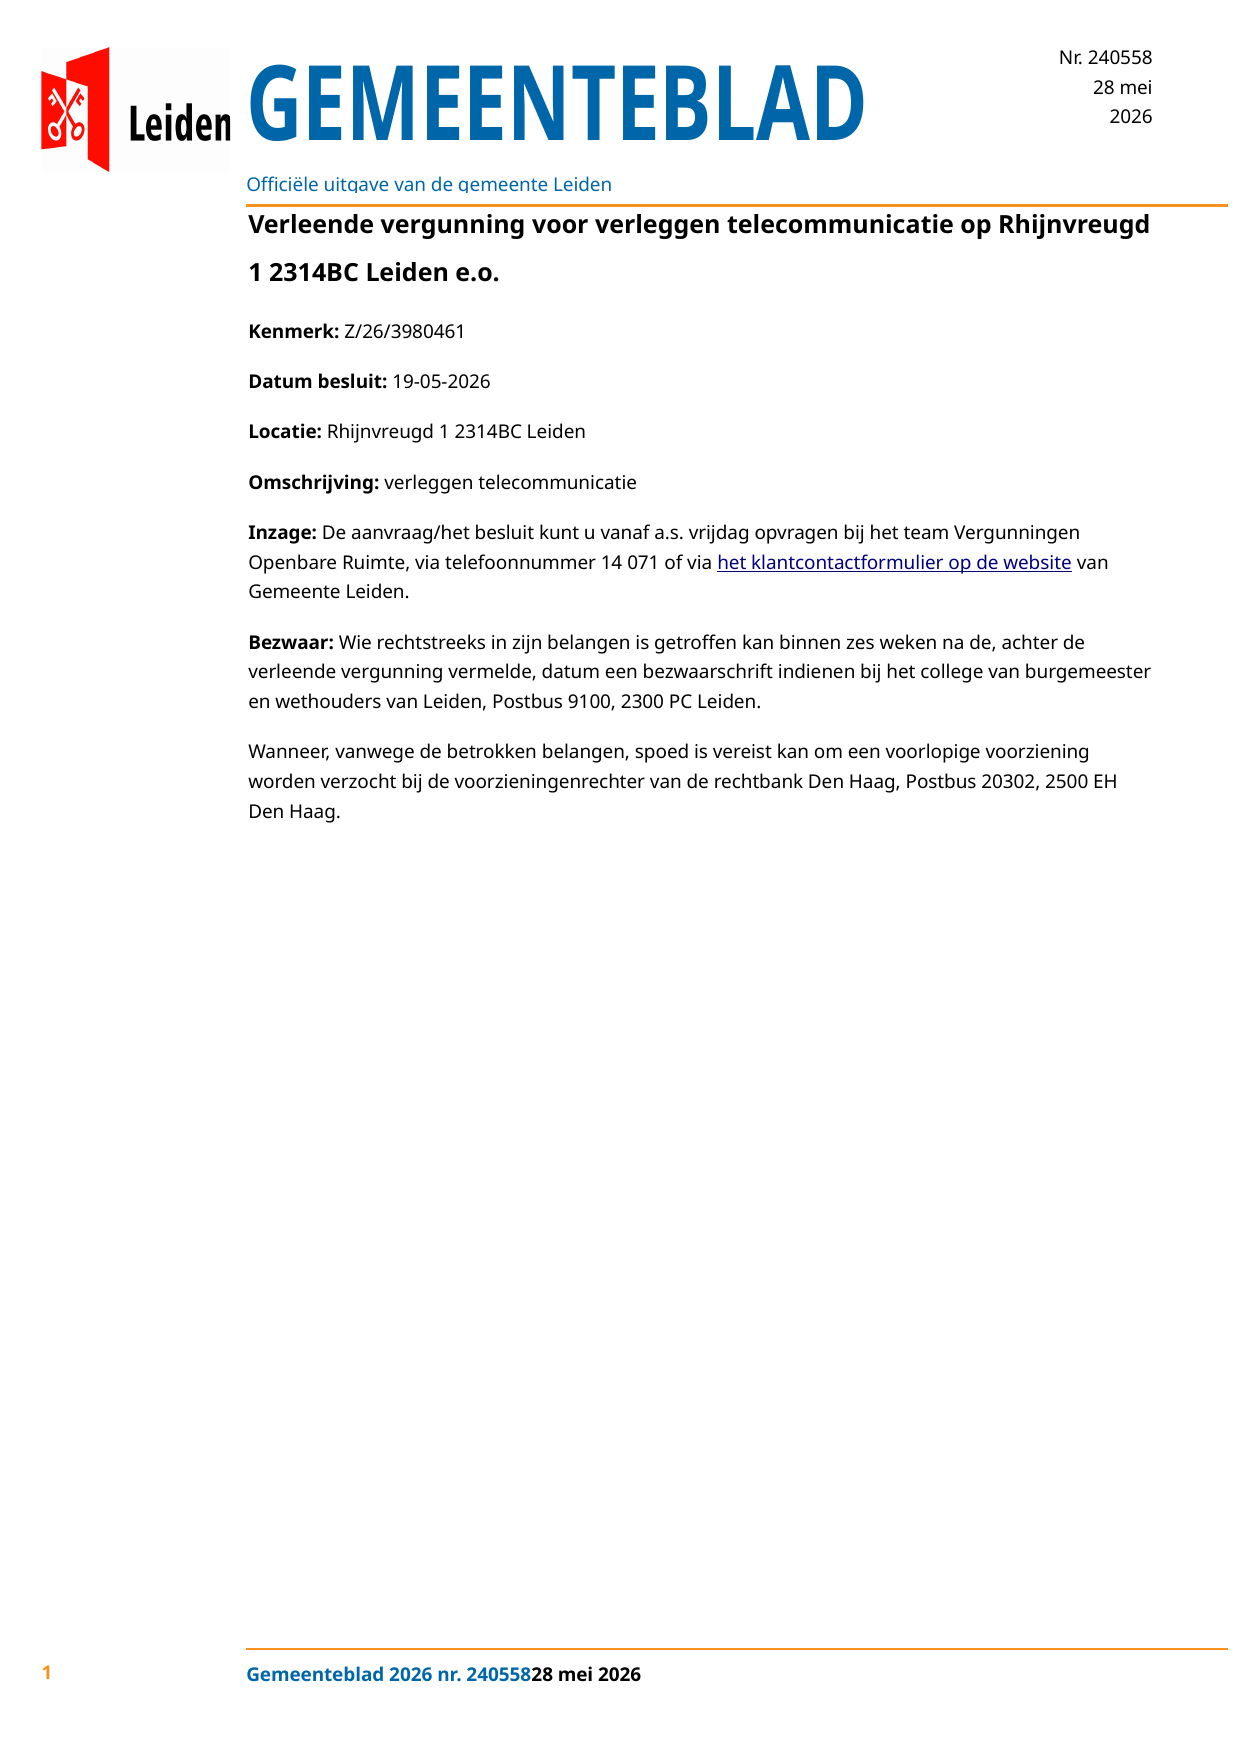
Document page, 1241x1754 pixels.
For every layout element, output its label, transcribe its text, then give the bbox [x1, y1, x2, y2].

text Wanneer, vanwege de betrokken belangen, spoed is vereist kan om een voorlopige voorziening worden verzocht bij de voorzieningenrechter van de rechtbank Den Haag, Postbus 20302, 2500 EH Den Haag. [248, 739, 1152, 824]
picture [41, 47, 231, 172]
text Verleende vergunning voor verleggen telecommunicatie op Rhijnvreugd 1 2314BC Leiden e.o. [248, 207, 1152, 288]
text Omschrijving: verleggen telecommunicatie [248, 469, 1152, 495]
text Inzage: De aanvraag/het besluit kunt u vanaf a.s. vrijdag opvragen bij het team Vergunningen Openbare Ruimte, via telefoonnummer 14 071 of via het klantcontactformulier op de website van Gemeente Leiden. [248, 519, 1152, 604]
text Bezwaar: Wie rechtstreeks in zijn belangen is getroffen kan binnen zes weken na de, achter de verleende vergunning vermelde, datum een bezwaarschrift indienen bij het college van burgemeester en wethouders van Leiden, Postbus 9100, 2300 PC Leiden. [248, 629, 1152, 714]
text Locatie: Rhijnvreugd 1 2314BC Leiden [248, 419, 1152, 444]
text Datum besluit: 19-05-2026 [248, 368, 1152, 394]
text Kenmerk: Z/26/3980461 [248, 318, 1152, 344]
